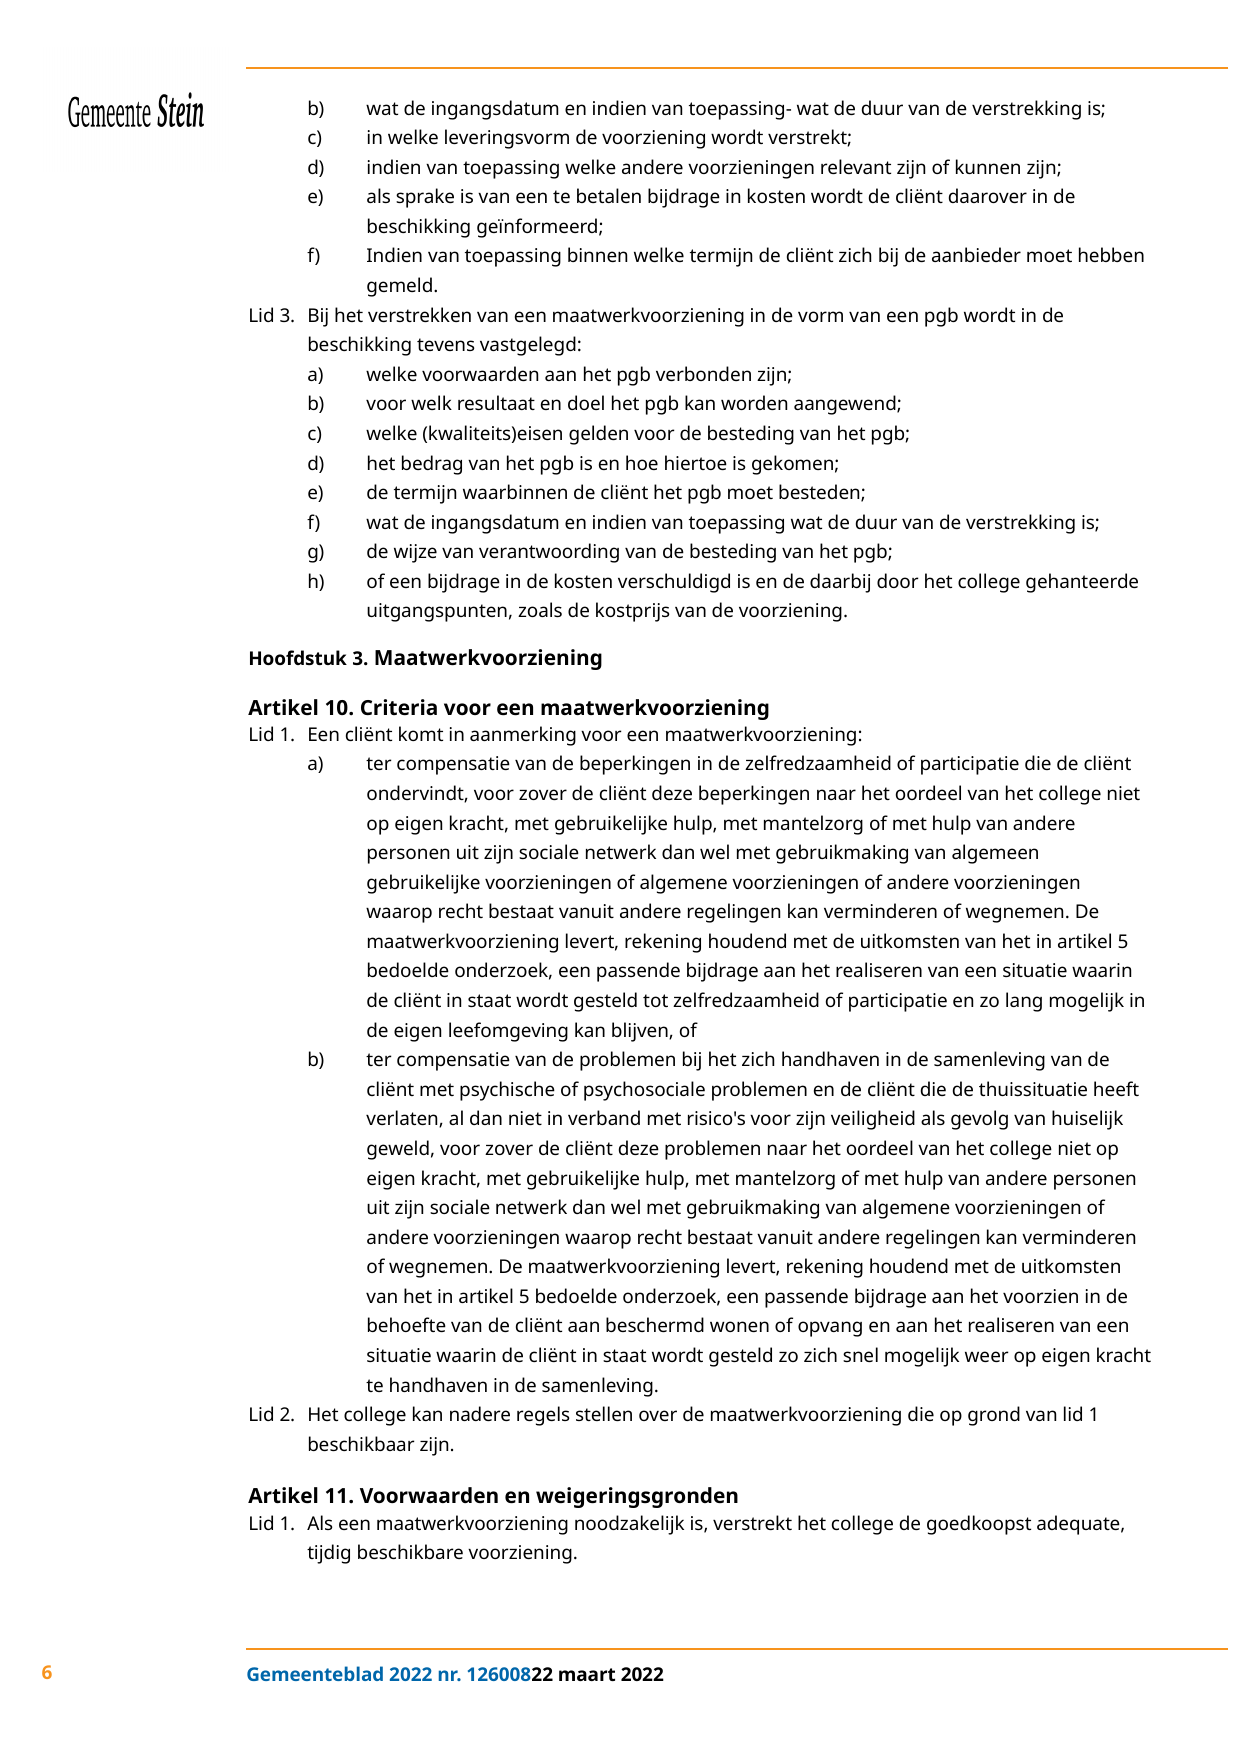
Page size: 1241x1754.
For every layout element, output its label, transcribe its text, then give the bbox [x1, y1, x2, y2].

list of een bijdrage in de kosten verschuldigd is en de daarbij door het college gehanteerde uitgangspunten, zoals de kostprijs van de voorziening. [307, 568, 1152, 623]
list ter compensatie van de problemen bij het zich handhaven in de samenleving van de cliënt met psychische of psychosociale problemen en de cliënt die de thuissituatie heeft verlaten, al dan niet in verband met risico's voor zijn veiligheid als gevolg van huiselijk geweld, voor zover de cliënt deze problemen naar het oordeel van het college niet op eigen kracht, met gebruikelijke hulp, met mantelzorg of met hulp van andere personen uit zijn sociale netwerk dan wel met gebruikmaking van algemene voorzieningen of andere voorzieningen waarop recht bestaat vanuit andere regelingen kan verminderen of wegnemen. De maatwerkvoorziening levert, rekening houdend met de uitkomsten van het in artikel 5 bedoelde onderzoek, een passende bijdrage aan het voorzien in de behoefte van de cliënt aan beschermd wonen of opvang en aan het realiseren van een situatie waarin de cliënt in staat wordt gesteld zo zich snel mogelijk weer op eigen kracht te handhaven in de samenleving. [307, 1046, 1152, 1398]
list indien van toepassing welke andere voorzieningen relevant zijn of kunnen zijn; [307, 154, 1152, 180]
picture [41, 47, 231, 172]
list Bij het verstrekken van een maatwerkvoorziening in de vorm van een pgb wordt in de beschikking tevens vastgelegd: [248, 302, 1152, 357]
list wat de ingangsdatum en indien van toepassing wat de duur van de verstrekking is; [307, 509, 1152, 535]
list de termijn waarbinnen de cliënt het pgb moet besteden; [307, 479, 1152, 505]
list welke (kwaliteits)eisen gelden voor de besteding van het pgb; [307, 420, 1152, 446]
text Artikel 10. Criteria voor een maatwerkvoorziening [248, 693, 1152, 721]
list in welke leveringsvorm de voorziening wordt verstrekt; [307, 124, 1152, 150]
list Als een maatwerkvoorziening noodzakelijk is, verstrekt het college de goedkoopst adequate, tijdig beschikbare voorziening. [248, 1510, 1152, 1565]
list Indien van toepassing binnen welke termijn de cliënt zich bij de aanbieder moet hebben gemeld. [307, 243, 1152, 298]
list de wijze van verantwoording van de besteding van het pgb; [307, 538, 1152, 564]
list wat de ingangsdatum en indien van toepassing- wat de duur van de verstrekking is; [307, 95, 1152, 121]
list voor welk resultaat en doel het pgb kan worden aangewend; [307, 391, 1152, 416]
list het bedrag van het pgb is en hoe hiertoe is gekomen; [307, 450, 1152, 476]
text Hoofdstuk 3. Maatwerkvoorziening [248, 643, 1152, 672]
list als sprake is van een te betalen bijdrage in kosten wordt de cliënt daarover in de beschikking geïnformeerd; [307, 183, 1152, 239]
list ter compensatie van de beperkingen in de zelfredzaamheid of participatie die de cliënt ondervindt, voor zover de cliënt deze beperkingen naar het oordeel van het college niet op eigen kracht, met gebruikelijke hulp, met mantelzorg of met hulp van andere personen uit zijn sociale netwerk dan wel met gebruikmaking van algemeen gebruikelijke voorzieningen of algemene voorzieningen of andere voorzieningen waarop recht bestaat vanuit andere regelingen kan verminderen of wegnemen. De maatwerkvoorziening levert, rekening houdend met de uitkomsten van het in artikel 5 bedoelde onderzoek, een passende bijdrage aan het realiseren van een situatie waarin de cliënt in staat wordt gesteld tot zelfredzaamheid of participatie en zo lang mogelijk in de eigen leefomgeving kan blijven, of [307, 751, 1152, 1043]
list Het college kan nadere regels stellen over de maatwerkvoorziening die op grond van lid 1 beschikbaar zijn. [248, 1401, 1152, 1457]
list Een cliënt komt in aanmerking voor een maatwerkvoorziening: [248, 721, 1152, 747]
text Artikel 11. Voorwaarden en weigeringsgronden [248, 1481, 1152, 1510]
list welke voorwaarden aan het pgb verbonden zijn; [307, 361, 1152, 387]
